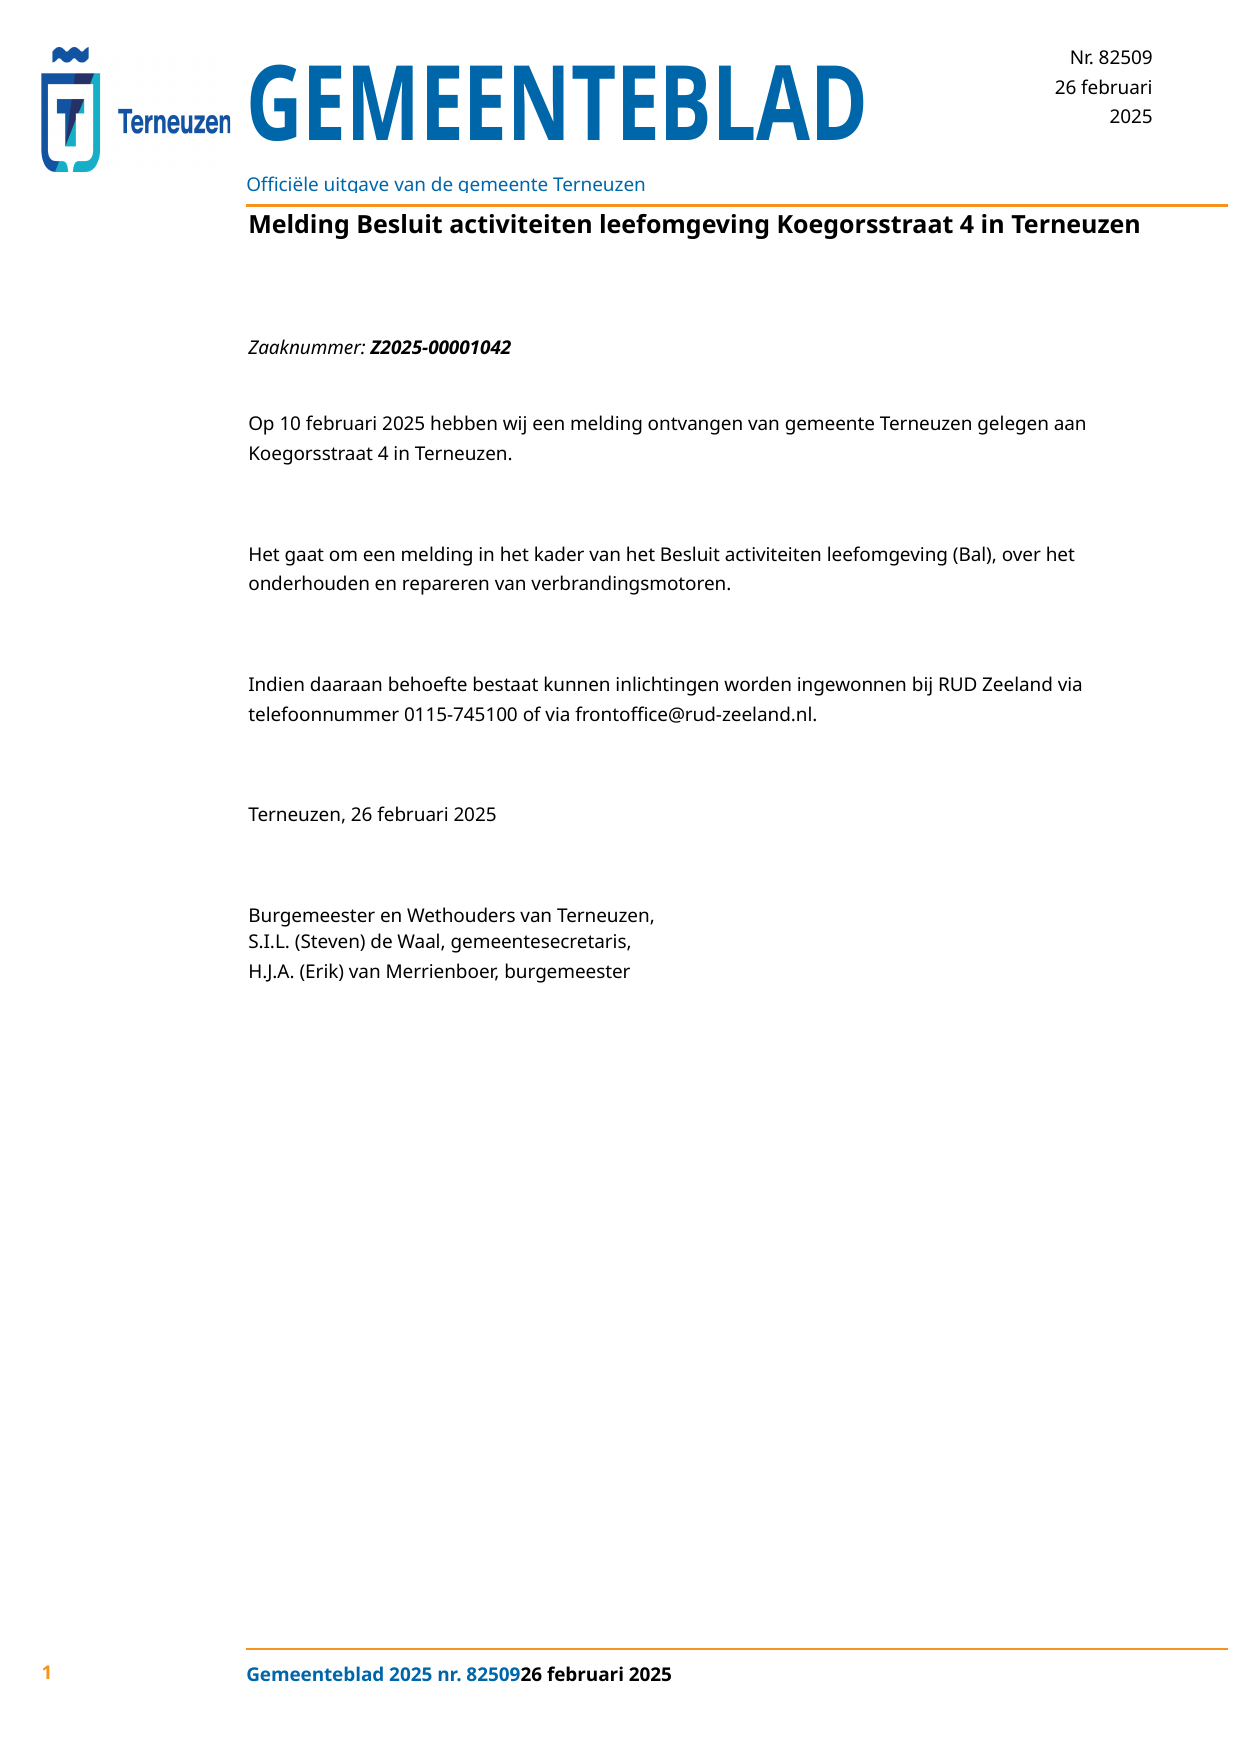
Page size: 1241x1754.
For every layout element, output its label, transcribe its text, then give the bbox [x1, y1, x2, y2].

table_cell S.I.L. (Steven) de Waal, gemeentesecretaris, H.J.A. (Erik) van Merrienboer, burgemeester [248, 928, 700, 984]
table_cell [700, 1035, 1152, 1061]
table_cell [248, 1035, 700, 1061]
table_cell [248, 984, 700, 1009]
table_cell [700, 984, 1152, 1009]
table_header Burgemeester en Wethouders van Terneuzen, [248, 903, 1152, 928]
text Het gaat om een melding in het kader van het Besluit activiteiten leefomgeving (Bal), over het onderhouden en repareren van verbrandingsmotoren. [248, 541, 1152, 596]
text Indien daaraan behoefte bestaat kunnen inlichtingen worden ingewonnen bij RUD Zeeland via telefoonnummer 0115-745100 of via frontoffice@rud-zeeland.nl. [248, 671, 1152, 727]
text Op 10 februari 2025 hebben wij een melding ontvangen van gemeente Terneuzen gelegen aan Koegorsstraat 4 in Terneuzen. [248, 410, 1152, 466]
table_cell [700, 928, 1152, 984]
table_cell [248, 1009, 1152, 1035]
text Melding Besluit activiteiten leefomgeving Koegorsstraat 4 in Terneuzen [248, 207, 1152, 241]
text Terneuzen, 26 februari 2025 [248, 802, 1152, 827]
text Zaaknummer: Z2025-00001042 [248, 334, 1152, 360]
picture [41, 47, 231, 172]
